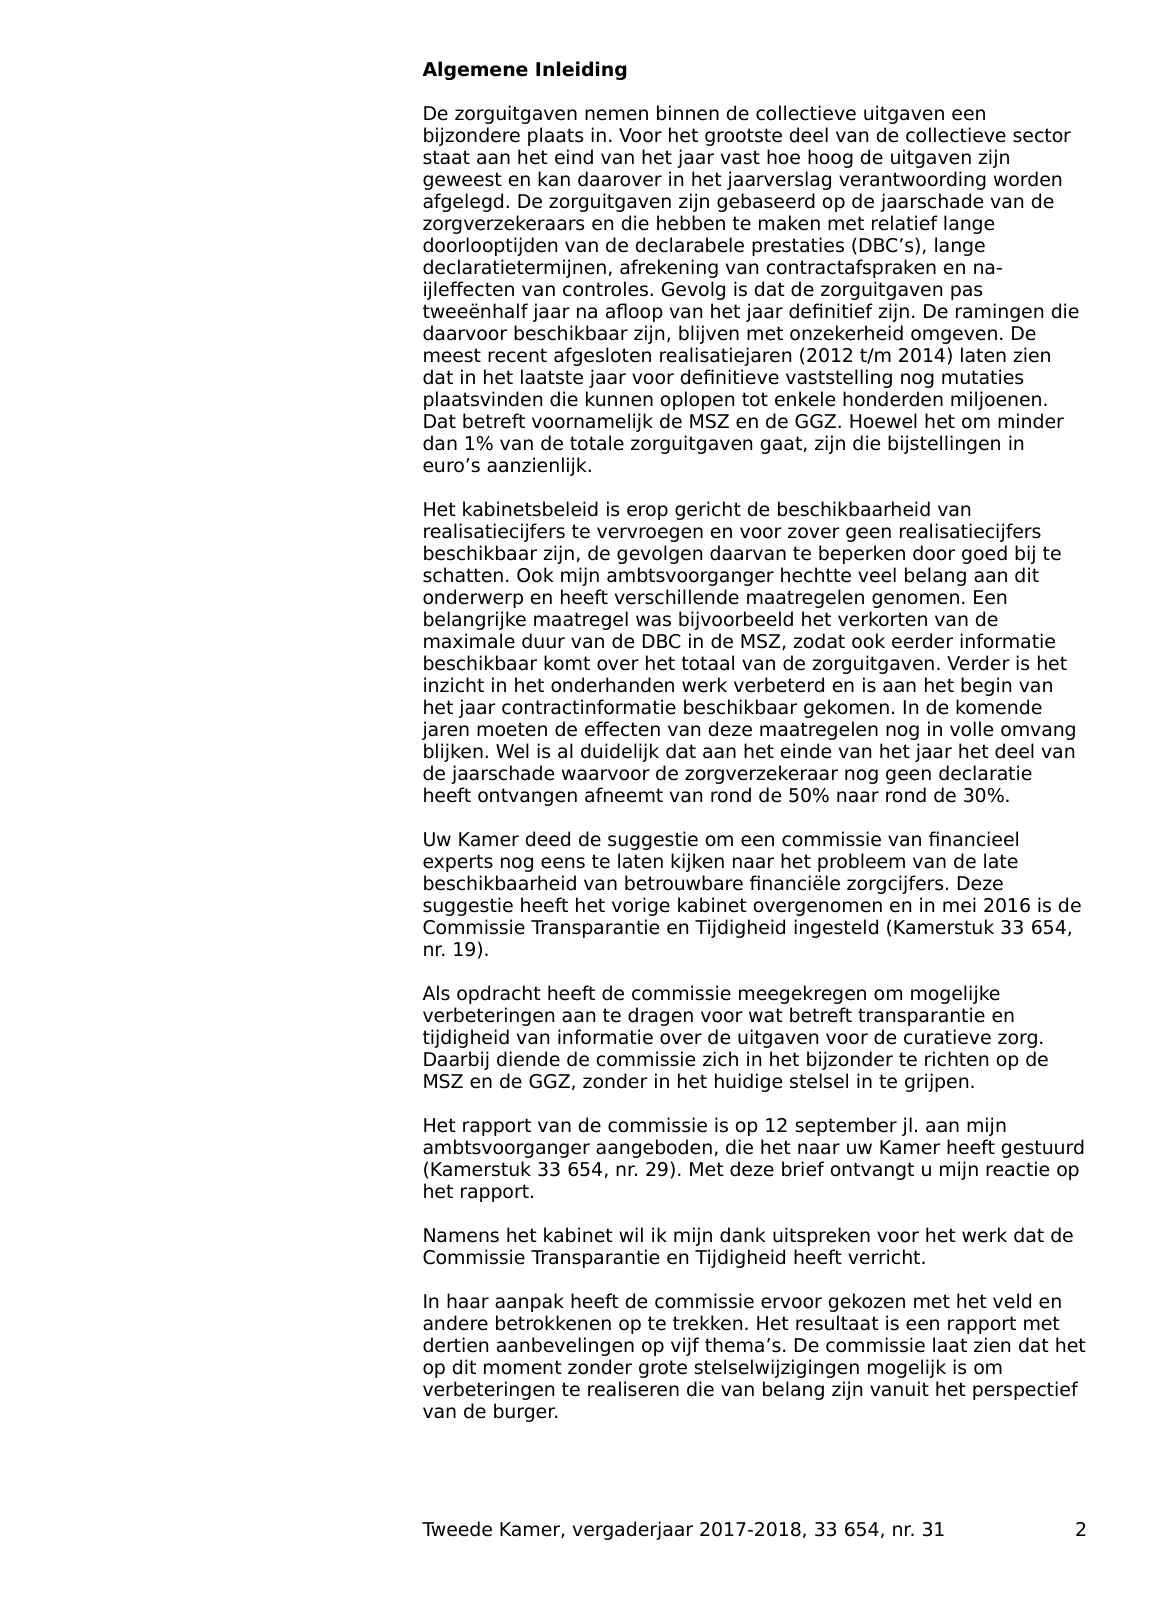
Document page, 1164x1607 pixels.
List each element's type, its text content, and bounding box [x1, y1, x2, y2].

subtitle Algemene Inleiding [422, 59, 1087, 81]
text Het rapport van de commissie is op 12 september jl. aan mijn ambtsvoorganger aangeboden, die het naar uw Kamer heeft gestuurd (Kamerstuk 33 654, nr. 29). Met deze brief ontvangt u mijn reactie op het rapport. [422, 1115, 1087, 1203]
text Namens het kabinet wil ik mijn dank uitspreken voor het werk dat de Commissie Transparantie en Tijdigheid heeft verricht. [422, 1225, 1087, 1269]
text Als opdracht heeft de commissie meegekregen om mogelijke verbeteringen aan te dragen voor wat betreft transparantie en tijdigheid van informatie over de uitgaven voor de curatieve zorg. Daarbij diende de commissie zich in het bijzonder te richten op de MSZ en de GGZ, zonder in het huidige stelsel in te grijpen. [422, 983, 1087, 1093]
text In haar aanpak heeft de commissie ervoor gekozen met het veld en andere betrokkenen op te trekken. Het resultaat is een rapport met dertien aanbevelingen op vijf thema’s. De commissie laat zien dat het op dit moment zonder grote stelselwijzigingen mogelijk is om verbeteringen te realiseren die van belang zijn vanuit het perspectief van de burger. [422, 1291, 1087, 1423]
text De zorguitgaven nemen binnen de collectieve uitgaven een bijzondere plaats in. Voor het grootste deel van de collectieve sector staat aan het eind van het jaar vast hoe hoog de uitgaven zijn geweest en kan daarover in het jaarverslag verantwoording worden afgelegd. De zorguitgaven zijn gebaseerd op de jaarschade van de zorgverzekeraars en die hebben te maken met relatief lange doorlooptijden van de declarabele prestaties (DBC’s), lange declaratietermijnen, afrekening van contractafspraken en na-ijleffecten van controles. Gevolg is dat de zorguitgaven pas tweeënhalf jaar na afloop van het jaar definitief zijn. De ramingen die daarvoor beschikbaar zijn, blijven met onzekerheid omgeven. De meest recent afgesloten realisatiejaren (2012 t/m 2014) laten zien dat in het laatste jaar voor definitieve vaststelling nog mutaties plaatsvinden die kunnen oplopen tot enkele honderden miljoenen. Dat betreft voornamelijk de MSZ en de GGZ. Hoewel het om minder dan 1% van de totale zorguitgaven gaat, zijn die bijstellingen in euro’s aanzienlijk. [422, 103, 1087, 477]
text Het kabinetsbeleid is erop gericht de beschikbaarheid van realisatiecijfers te vervroegen en voor zover geen realisatiecijfers beschikbaar zijn, de gevolgen daarvan te beperken door goed bij te schatten. Ook mijn ambtsvoorganger hechtte veel belang aan dit onderwerp en heeft verschillende maatregelen genomen. Een belangrijke maatregel was bijvoorbeeld het verkorten van de maximale duur van de DBC in de MSZ, zodat ook eerder informatie beschikbaar komt over het totaal van de zorguitgaven. Verder is het inzicht in het onderhanden werk verbeterd en is aan het begin van het jaar contractinformatie beschikbaar gekomen. In de komende jaren moeten de effecten van deze maatregelen nog in volle omvang blijken. Wel is al duidelijk dat aan het einde van het jaar het deel van de jaarschade waarvoor de zorgverzekeraar nog geen declaratie heeft ontvangen afneemt van rond de 50% naar rond de 30%. [422, 499, 1087, 807]
text Uw Kamer deed de suggestie om een commissie van financieel experts nog eens te laten kijken naar het probleem van de late beschikbaarheid van betrouwbare financiële zorgcijfers. Deze suggestie heeft het vorige kabinet overgenomen en in mei 2016 is de Commissie Transparantie en Tijdigheid ingesteld (Kamerstuk 33 654, nr. 19). [422, 829, 1087, 961]
